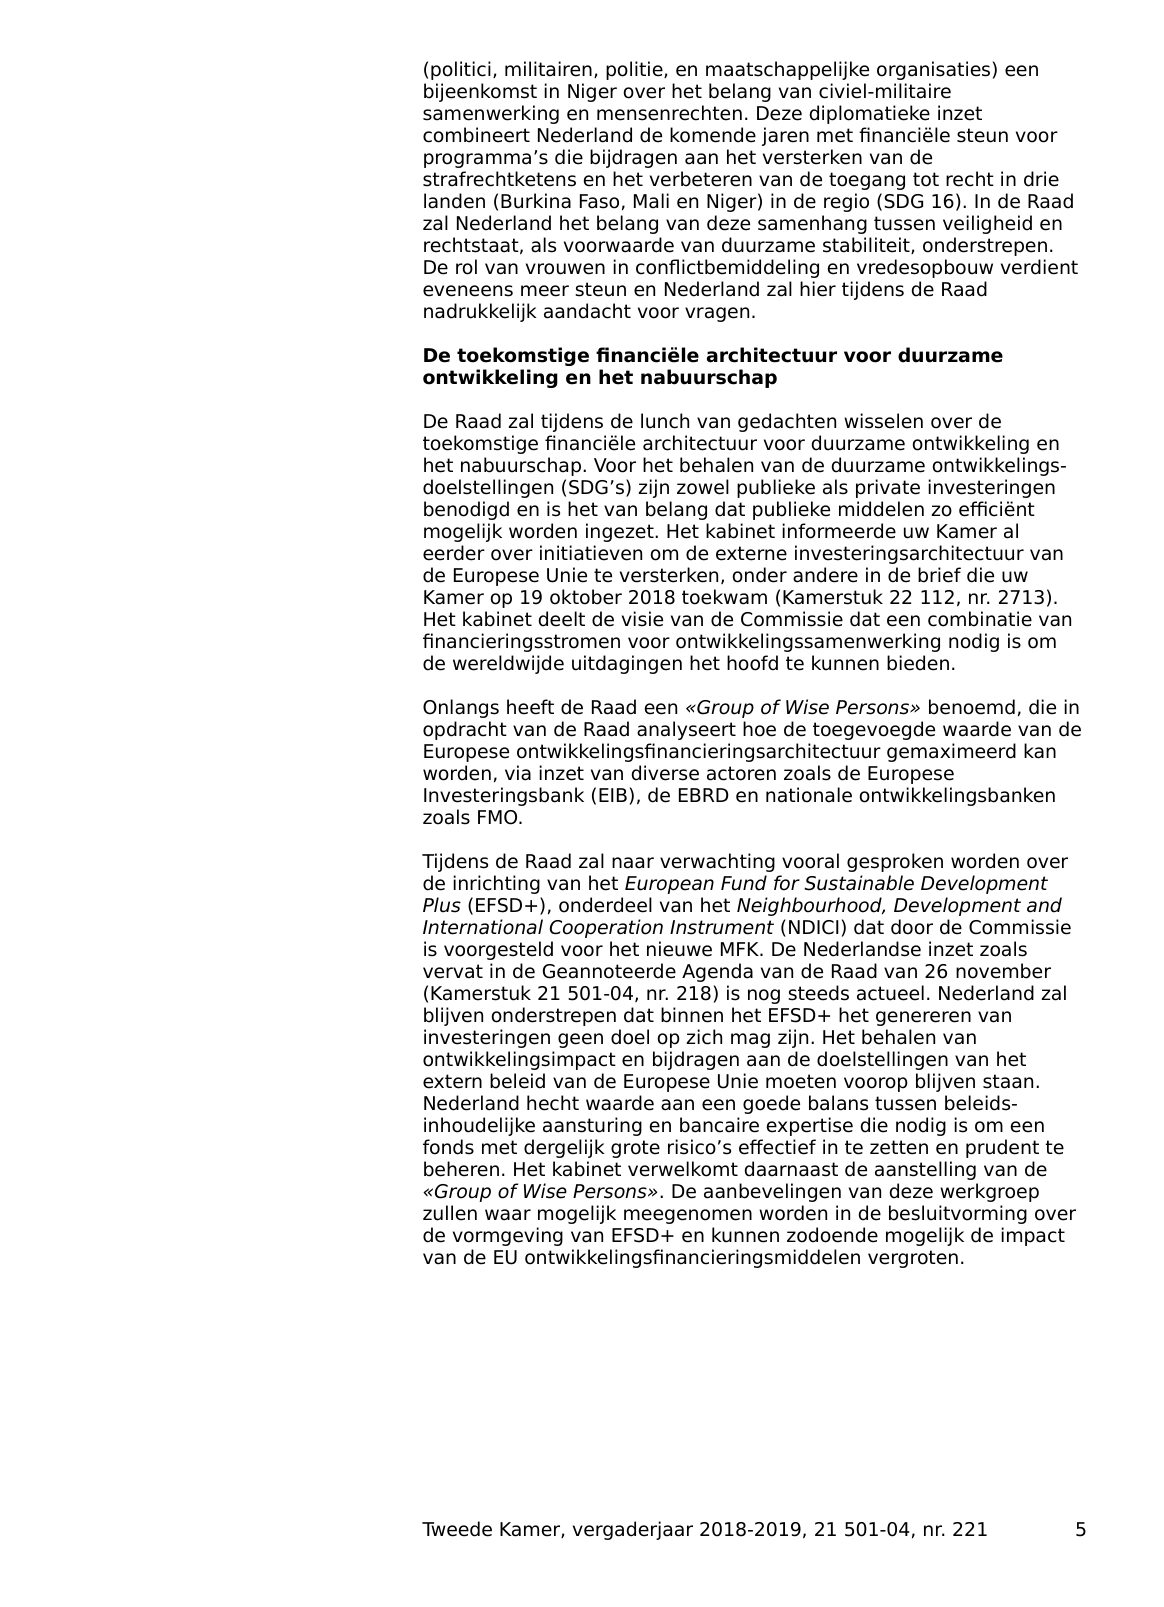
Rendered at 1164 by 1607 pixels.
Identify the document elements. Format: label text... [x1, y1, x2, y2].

text Tijdens de Raad zal naar verwachting vooral gesproken worden over de inrichting van het European Fund for Sustainable Development Plus (EFSD+), onderdeel van het Neighbourhood, Development and International Cooperation Instrument (NDICI) dat door de Commissie is voorgesteld voor het nieuwe MFK. De Nederlandse inzet zoals vervat in de Geannoteerde Agenda van de Raad van 26 november (Kamerstuk 21 501-04, nr. 218) is nog steeds actueel. Nederland zal blijven onderstrepen dat binnen het EFSD+ het genereren van investeringen geen doel op zich mag zijn. Het behalen van ontwikkelingsimpact en bijdragen aan de doelstellingen van het extern beleid van de Europese Unie moeten voorop blijven staan. Nederland hecht waarde aan een goede balans tussen beleids-inhoudelijke aansturing en bancaire expertise die nodig is om een fonds met dergelijk grote risico’s effectief in te zetten en prudent te beheren. Het kabinet verwelkomt daarnaast de aanstelling van de «Group of Wise Persons». De aanbevelingen van deze werkgroep zullen waar mogelijk meegenomen worden in de besluitvorming over de vormgeving van EFSD+ en kunnen zodoende mogelijk de impact van de EU ontwikkelingsfinancieringsmiddelen vergroten. [422, 851, 1087, 1269]
text (politici, militairen, politie, en maatschappelijke organisaties) een bijeenkomst in Niger over het belang van civiel-militaire samenwerking en mensenrechten. Deze diplomatieke inzet combineert Nederland de komende jaren met financiële steun voor programma’s die bijdragen aan het versterken van de strafrechtketens en het verbeteren van de toegang tot recht in drie landen (Burkina Faso, Mali en Niger) in de regio (SDG 16). In de Raad zal Nederland het belang van deze samenhang tussen veiligheid en rechtstaat, als voorwaarde van duurzame stabiliteit, onderstrepen. De rol van vrouwen in conflictbemiddeling en vredesopbouw verdient eveneens meer steun en Nederland zal hier tijdens de Raad nadrukkelijk aandacht voor vragen. [422, 59, 1087, 323]
subtitle De toekomstige financiële architectuur voor duurzame ontwikkeling en het nabuurschap [422, 345, 1087, 389]
text De Raad zal tijdens de lunch van gedachten wisselen over de toekomstige financiële architectuur voor duurzame ontwikkeling en het nabuurschap. Voor het behalen van de duurzame ontwikkelings-doelstellingen (SDG’s) zijn zowel publieke als private investeringen benodigd en is het van belang dat publieke middelen zo efficiënt mogelijk worden ingezet. Het kabinet informeerde uw Kamer al eerder over initiatieven om de externe investeringsarchitectuur van de Europese Unie te versterken, onder andere in de brief die uw Kamer op 19 oktober 2018 toekwam (Kamerstuk 22 112, nr. 2713). Het kabinet deelt de visie van de Commissie dat een combinatie van financieringsstromen voor ontwikkelingssamenwerking nodig is om de wereldwijde uitdagingen het hoofd te kunnen bieden. [422, 411, 1087, 675]
text Onlangs heeft de Raad een «Group of Wise Persons» benoemd, die in opdracht van de Raad analyseert hoe de toegevoegde waarde van de Europese ontwikkelingsfinancieringsarchitectuur gemaximeerd kan worden, via inzet van diverse actoren zoals de Europese Investeringsbank (EIB), de EBRD en nationale ontwikkelingsbanken zoals FMO. [422, 697, 1087, 829]
